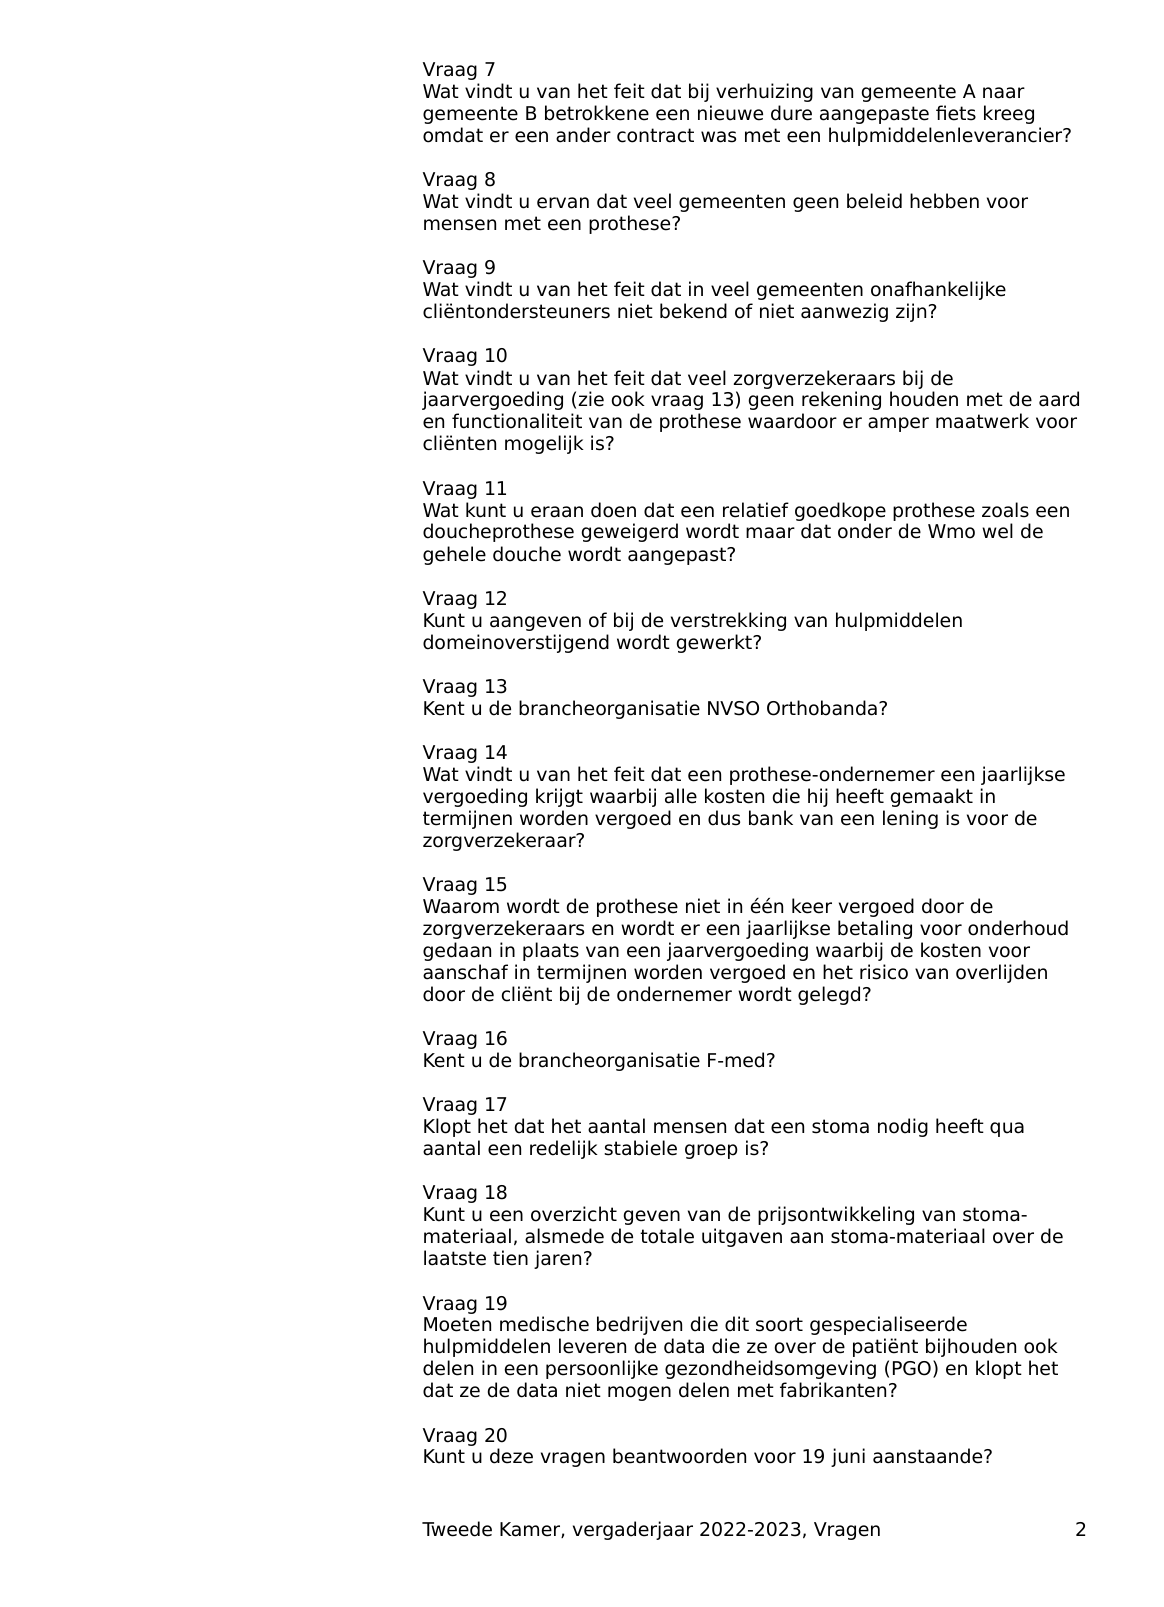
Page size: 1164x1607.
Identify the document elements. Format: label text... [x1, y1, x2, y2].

text Kunt u een overzicht geven van de prijsontwikkeling van stoma-materiaal, alsmede de totale uitgaven aan stoma-materiaal over de laatste tien jaren? [422, 1204, 1087, 1270]
text Kent u de brancheorganisatie NVSO Orthobanda? [422, 698, 1087, 720]
text Vraag 16 [422, 1028, 1087, 1050]
text Vraag 17 [422, 1094, 1087, 1116]
text Vraag 18 [422, 1182, 1087, 1204]
text Vraag 15 [422, 874, 1087, 896]
text Vraag 9 [422, 257, 1087, 279]
text Wat vindt u ervan dat veel gemeenten geen beleid hebben voor mensen met een prothese? [422, 191, 1087, 235]
text Vraag 11 [422, 477, 1087, 499]
text Wat vindt u van het feit dat in veel gemeenten onafhankelijke cliëntondersteuners niet bekend of niet aanwezig zijn? [422, 279, 1087, 323]
text Wat vindt u van het feit dat veel zorgverzekeraars bij de jaarvergoeding (zie ook vraag 13) geen rekening houden met de aard en functionaliteit van de prothese waardoor er amper maatwerk voor cliënten mogelijk is? [422, 367, 1087, 455]
text Vraag 12 [422, 588, 1087, 609]
text Vraag 10 [422, 345, 1087, 367]
text Wat kunt u eraan doen dat een relatief goedkope prothese zoals een doucheprothese geweigerd wordt maar dat onder de Wmo wel de gehele douche wordt aangepast? [422, 499, 1087, 565]
text Kent u de brancheorganisatie F-med? [422, 1050, 1087, 1072]
text Vraag 19 [422, 1292, 1087, 1314]
text Vraag 7 [422, 59, 1087, 81]
text Kunt u deze vragen beantwoorden voor 19 juni aanstaande? [422, 1446, 1087, 1468]
text Vraag 14 [422, 742, 1087, 764]
text Vraag 13 [422, 676, 1087, 698]
text Waarom wordt de prothese niet in één keer vergoed door de zorgverzekeraars en wordt er een jaarlijkse betaling voor onderhoud gedaan in plaats van een jaarvergoeding waarbij de kosten voor aanschaf in termijnen worden vergoed en het risico van overlijden door de cliënt bij de ondernemer wordt gelegd? [422, 896, 1087, 1006]
text Wat vindt u van het feit dat een prothese-ondernemer een jaarlijkse vergoeding krijgt waarbij alle kosten die hij heeft gemaakt in termijnen worden vergoed en dus bank van een lening is voor de zorgverzekeraar? [422, 764, 1087, 852]
text Vraag 20 [422, 1424, 1087, 1446]
text Moeten medische bedrijven die dit soort gespecialiseerde hulpmiddelen leveren de data die ze over de patiënt bijhouden ook delen in een persoonlijke gezondheidsomgeving (PGO) en klopt het dat ze de data niet mogen delen met fabrikanten? [422, 1314, 1087, 1402]
text Klopt het dat het aantal mensen dat een stoma nodig heeft qua aantal een redelijk stabiele groep is? [422, 1116, 1087, 1160]
text Vraag 8 [422, 169, 1087, 191]
text Kunt u aangeven of bij de verstrekking van hulpmiddelen domeinoverstijgend wordt gewerkt? [422, 609, 1087, 653]
text Wat vindt u van het feit dat bij verhuizing van gemeente A naar gemeente B betrokkene een nieuwe dure aangepaste fiets kreeg omdat er een ander contract was met een hulpmiddelenleverancier? [422, 81, 1087, 147]
